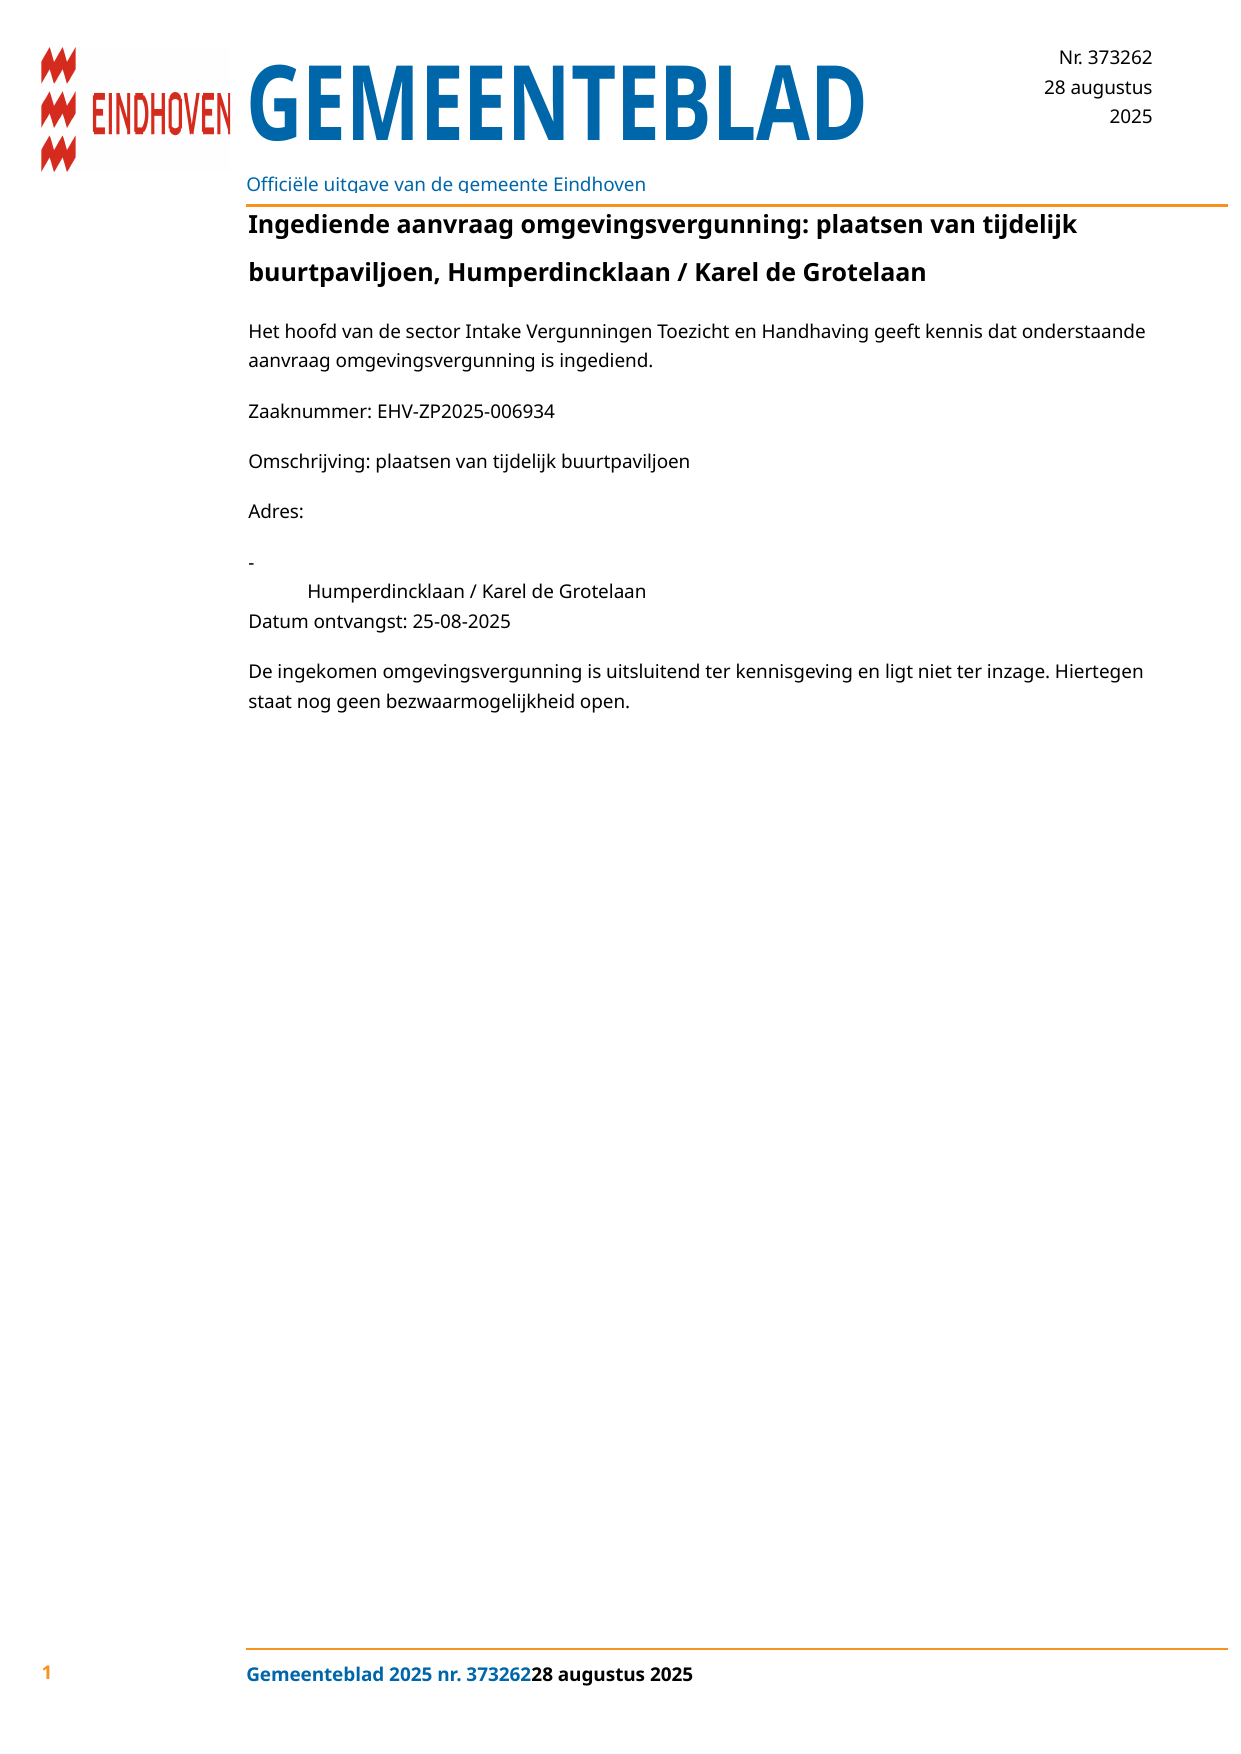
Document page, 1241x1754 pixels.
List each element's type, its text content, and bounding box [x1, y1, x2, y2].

text Adres: [248, 499, 1152, 524]
text Ingediende aanvraag omgevingsvergunning: plaatsen van tijdelijk buurtpaviljoen, Humperdincklaan / Karel de Grotelaan [248, 207, 1152, 288]
list Humperdincklaan / Karel de Grotelaan [248, 579, 1152, 604]
text De ingekomen omgevingsvergunning is uitsluitend ter kennisgeving en ligt niet ter inzage. Hiertegen staat nog geen bezwaarmogelijkheid open. [248, 659, 1152, 714]
text Het hoofd van de sector Intake Vergunningen Toezicht en Handhaving geeft kennis dat onderstaande aanvraag omgevingsvergunning is ingediend. [248, 318, 1152, 373]
text Omschrijving: plaatsen van tijdelijk buurtpaviljoen [248, 448, 1152, 474]
text Datum ontvangst: 25-08-2025 [248, 608, 1152, 634]
text Zaaknummer: EHV-ZP2025-006934 [248, 398, 1152, 424]
picture [41, 47, 231, 172]
